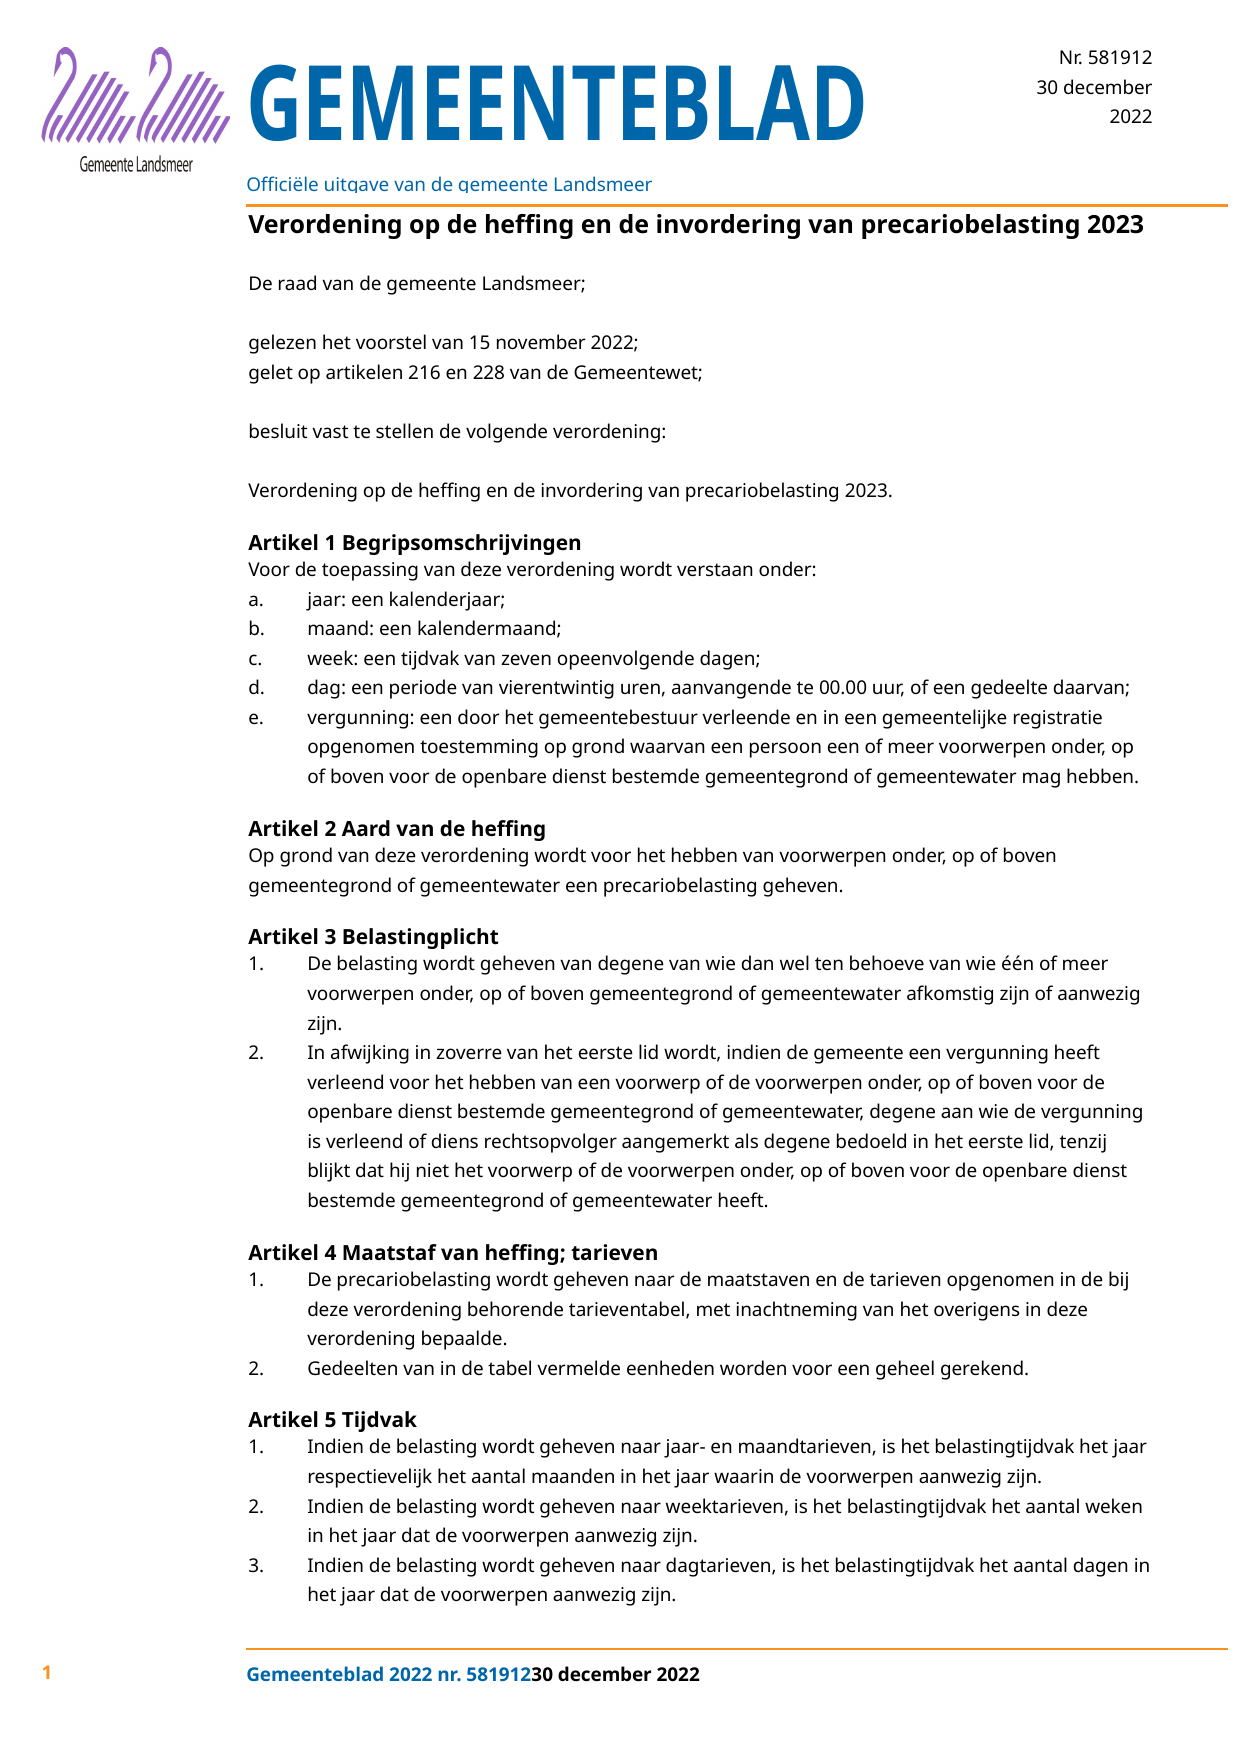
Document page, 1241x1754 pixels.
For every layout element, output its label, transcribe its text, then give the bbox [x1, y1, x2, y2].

list vergunning: een door het gemeentebestuur verleende en in een gemeentelijke registratie opgenomen toestemming op grond waarvan een persoon een of meer voorwerpen onder, op of boven voor de openbare dienst bestemde gemeentegrond of gemeentewater mag hebben. [248, 704, 1152, 789]
text Artikel 3 Belastingplicht [248, 922, 1152, 951]
list Indien de belasting wordt geheven naar jaar- en maandtarieven, is het belastingtijdvak het jaar respectievelijk het aantal maanden in het jaar waarin de voorwerpen aanwezig zijn. [248, 1434, 1152, 1489]
text Artikel 2 Aard van de heffing [248, 814, 1152, 842]
list Indien de belasting wordt geheven naar dagtarieven, is het belastingtijdvak het aantal dagen in het jaar dat de voorwerpen aanwezig zijn. [248, 1552, 1152, 1607]
text Artikel 5 Tijdvak [248, 1405, 1152, 1434]
text Voor de toepassing van deze verordening wordt verstaan onder: [248, 556, 1152, 582]
list De belasting wordt geheven van degene van wie dan wel ten behoeve van wie één of meer voorwerpen onder, op of boven gemeentegrond of gemeentewater afkomstig zijn of aanwezig zijn. [248, 951, 1152, 1036]
text Artikel 4 Maatstaf van heffing; tarieven [248, 1238, 1152, 1266]
list Gedeelten van in de tabel vermelde eenheden worden voor een geheel gerekend. [248, 1355, 1152, 1381]
text gelet op artikelen 216 en 228 van de Gemeentewet; [248, 359, 1152, 385]
list In afwijking in zoverre van het eerste lid wordt, indien de gemeente een vergunning heeft verleend voor het hebben van een voorwerp of de voorwerpen onder, op of boven voor de openbare dienst bestemde gemeentegrond of gemeentewater, degene aan wie de vergunning is verleend of diens rechtsopvolger aangemerkt als degene bedoeld in het eerste lid, tenzij blijkt dat hij niet het voorwerp of de voorwerpen onder, op of boven voor de openbare dienst bestemde gemeentegrond of gemeentewater heeft. [248, 1039, 1152, 1213]
list De precariobelasting wordt geheven naar de maatstaven en de tarieven opgenomen in de bij deze verordening behorende tarieventabel, met inachtneming van het overigens in deze verordening bepaalde. [248, 1266, 1152, 1351]
text Op grond van deze verordening wordt voor het hebben van voorwerpen onder, op of boven gemeentegrond of gemeentewater een precariobelasting geheven. [248, 842, 1152, 897]
text besluit vast te stellen de volgende verordening: [248, 418, 1152, 444]
list Indien de belasting wordt geheven naar weektarieven, is het belastingtijdvak het aantal weken in het jaar dat de voorwerpen aanwezig zijn. [248, 1493, 1152, 1548]
text Verordening op de heffing en de invordering van precariobelasting 2023 [248, 207, 1152, 241]
picture [41, 47, 231, 172]
list week: een tijdvak van zeven opeenvolgende dagen; [248, 645, 1152, 671]
text gelezen het voorstel van 15 november 2022; [248, 329, 1152, 355]
list maand: een kalendermaand; [248, 615, 1152, 641]
text De raad van de gemeente Landsmeer; [248, 270, 1152, 296]
text Artikel 1 Begripsomschrijvingen [248, 528, 1152, 556]
text Verordening op de heffing en de invordering van precariobelasting 2023. [248, 477, 1152, 503]
list jaar: een kalenderjaar; [248, 586, 1152, 612]
list dag: een periode van vierentwintig uren, aanvangende te 00.00 uur, of een gedeelte daarvan; [248, 674, 1152, 700]
